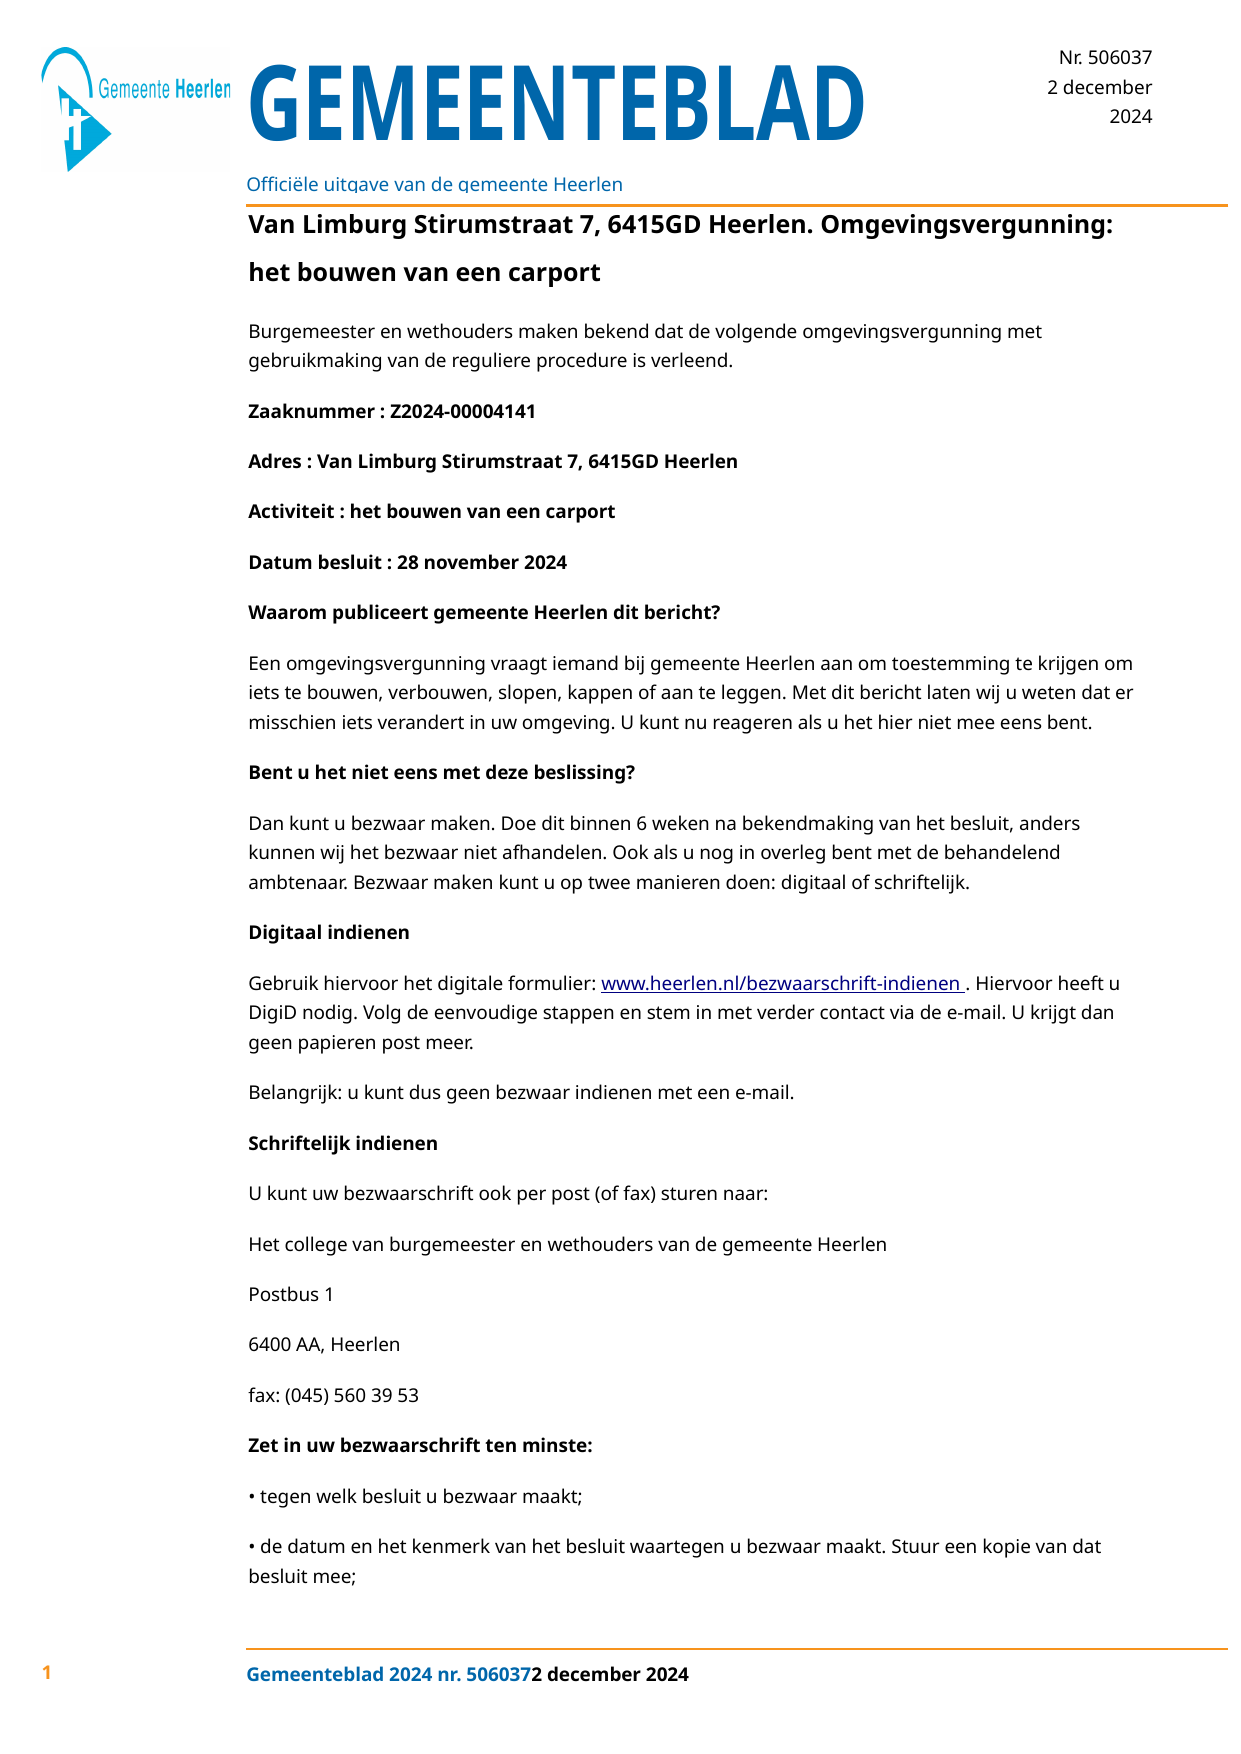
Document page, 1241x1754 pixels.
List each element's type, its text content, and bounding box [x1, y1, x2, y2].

text Zet in uw bezwaarschrift ten minste: [248, 1432, 1152, 1458]
text Zaaknummer : Z2024-00004141 [248, 398, 1152, 424]
text Gebruik hiervoor het digitale formulier: www.heerlen.nl/bezwaarschrift-indienen . Hiervoor heeft u DigiD nodig. Volg de eenvoudige stappen en stem in met verder contact via de e-mail. U krijgt dan geen papieren post meer. [248, 970, 1152, 1055]
text Adres : Van Limburg Stirumstraat 7, 6415GD Heerlen [248, 448, 1152, 474]
text Activiteit : het bouwen van een carport [248, 499, 1152, 524]
text Van Limburg Stirumstraat 7, 6415GD Heerlen. Omgevingsvergunning: het bouwen van een carport [248, 207, 1152, 288]
text Waarom publiceert gemeente Heerlen dit bericht? [248, 599, 1152, 625]
text Burgemeester en wethouders maken bekend dat de volgende omgevingsvergunning met gebruikmaking van de reguliere procedure is verleend. [248, 318, 1152, 373]
text Schriftelijk indienen [248, 1130, 1152, 1156]
text Bent u het niet eens met deze beslissing? [248, 759, 1152, 785]
picture [41, 47, 231, 172]
text Datum besluit : 28 november 2024 [248, 549, 1152, 575]
text 6400 AA, Heerlen [248, 1332, 1152, 1357]
text Een omgevingsvergunning vraagt iemand bij gemeente Heerlen aan om toestemming te krijgen om iets te bouwen, verbouwen, slopen, kappen of aan te leggen. Met dit bericht laten wij u weten dat er misschien iets verandert in uw omgeving. U kunt nu reageren als u het hier niet mee eens bent. [248, 650, 1152, 735]
text Postbus 1 [248, 1281, 1152, 1307]
text Dan kunt u bezwaar maken. Doe dit binnen 6 weken na bekendmaking van het besluit, anders kunnen wij het bezwaar niet afhandelen. Ook als u nog in overleg bent met de behandelend ambtenaar. Bezwaar maken kunt u op twee manieren doen: digitaal of schriftelijk. [248, 810, 1152, 895]
text U kunt uw bezwaarschrift ook per post (of fax) sturen naar: [248, 1180, 1152, 1206]
text • tegen welk besluit u bezwaar maakt; [248, 1483, 1152, 1509]
text Digitaal indienen [248, 919, 1152, 945]
text Belangrijk: u kunt dus geen bezwaar indienen met een e-mail. [248, 1079, 1152, 1105]
picture [41, 47, 59, 70]
text Het college van burgemeester en wethouders van de gemeente Heerlen [248, 1231, 1152, 1257]
text fax: (045) 560 39 53 [248, 1382, 1152, 1408]
text • de datum en het kenmerk van het besluit waartegen u bezwaar maakt. Stuur een kopie van dat besluit mee; [248, 1533, 1152, 1589]
